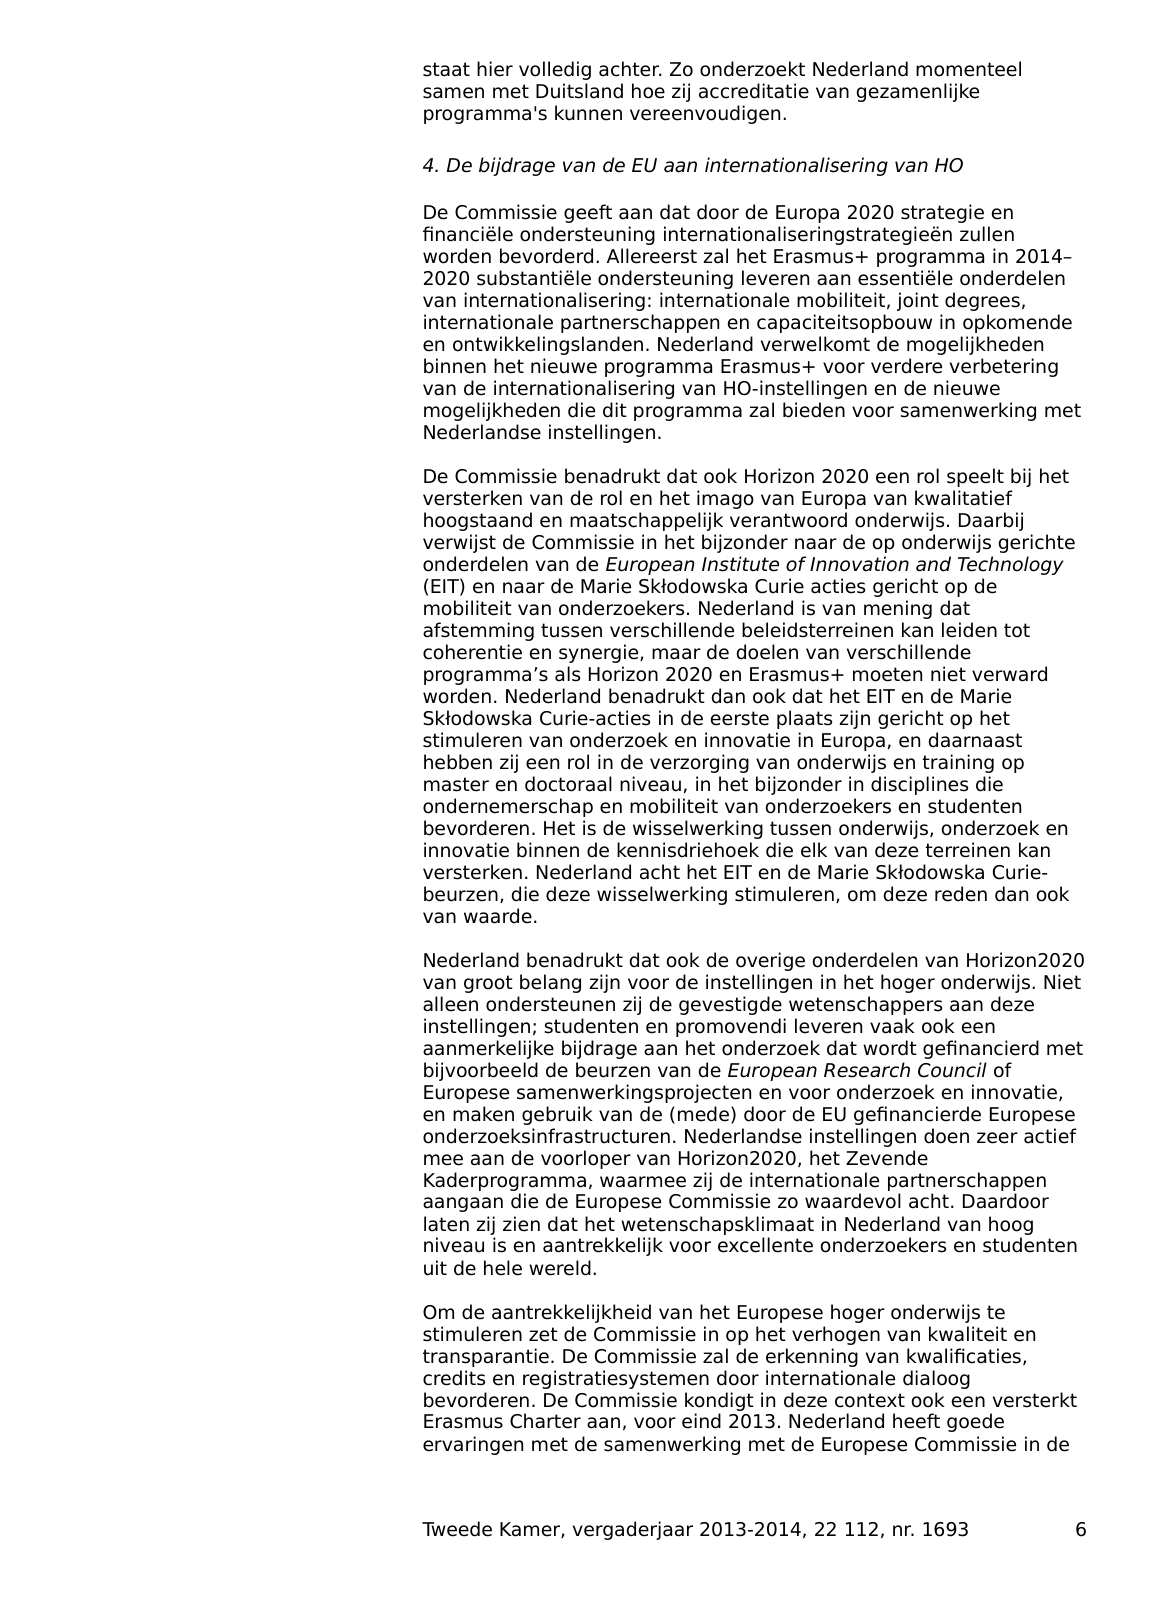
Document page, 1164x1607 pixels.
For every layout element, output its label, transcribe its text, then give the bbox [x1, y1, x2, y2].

text De Commissie geeft aan dat door de Europa 2020 strategie en financiële ondersteuning internationaliseringstrategieën zullen worden bevorderd. Allereerst zal het Erasmus+ programma in 2014–2020 substantiële ondersteuning leveren aan essentiële onderdelen van internationalisering: internationale mobiliteit, joint degrees, internationale partnerschappen en capaciteitsopbouw in opkomende en ontwikkelingslanden. Nederland verwelkomt de mogelijkheden binnen het nieuwe programma Erasmus+ voor verdere verbetering van de internationalisering van HO-instellingen en de nieuwe mogelijkheden die dit programma zal bieden voor samenwerking met Nederlandse instellingen. [422, 202, 1087, 444]
text Om de aantrekkelijkheid van het Europese hoger onderwijs te stimuleren zet de Commissie in op het verhogen van kwaliteit en transparantie. De Commissie zal de erkenning van kwalificaties, credits en registratiesystemen door internationale dialoog bevorderen. De Commissie kondigt in deze context ook een versterkt Erasmus Charter aan, voor eind 2013. Nederland heeft goede ervaringen met de samenwerking met de Europese Commissie in de [422, 1302, 1087, 1455]
text staat hier volledig achter. Zo onderzoekt Nederland momenteel samen met Duitsland hoe zij accreditatie van gezamenlijke programma's kunnen vereenvoudigen. [422, 59, 1087, 125]
subtitle 4. De bijdrage van de EU aan internationalisering van HO [422, 155, 1087, 177]
text Nederland benadrukt dat ook de overige onderdelen van Horizon2020 van groot belang zijn voor de instellingen in het hoger onderwijs. Niet alleen ondersteunen zij de gevestigde wetenschappers aan deze instellingen; studenten en promovendi leveren vaak ook een aanmerkelijke bijdrage aan het onderzoek dat wordt gefinancierd met bijvoorbeeld de beurzen van de European Research Council of Europese samenwerkingsprojecten en voor onderzoek en innovatie, en maken gebruik van de (mede) door de EU gefinancierde Europese onderzoeksinfrastructuren. Nederlandse instellingen doen zeer actief mee aan de voorloper van Horizon2020, het Zevende Kaderprogramma, waarmee zij de internationale partnerschappen aangaan die de Europese Commissie zo waardevol acht. Daardoor laten zij zien dat het wetenschapsklimaat in Nederland van hoog niveau is en aantrekkelijk voor excellente onderzoekers en studenten uit de hele wereld. [422, 950, 1087, 1279]
text De Commissie benadrukt dat ook Horizon 2020 een rol speelt bij het versterken van de rol en het imago van Europa van kwalitatief hoogstaand en maatschappelijk verantwoord onderwijs. Daarbij verwijst de Commissie in het bijzonder naar de op onderwijs gerichte onderdelen van de European Institute of Innovation and Technology (EIT) en naar de Marie Skłodowska Curie acties gericht op de mobiliteit van onderzoekers. Nederland is van mening dat afstemming tussen verschillende beleidsterreinen kan leiden tot coherentie en synergie, maar de doelen van verschillende programma’s als Horizon 2020 en Erasmus+ moeten niet verward worden. Nederland benadrukt dan ook dat het EIT en de Marie Skłodowska Curie-acties in de eerste plaats zijn gericht op het stimuleren van onderzoek en innovatie in Europa, en daarnaast hebben zij een rol in de verzorging van onderwijs en training op master en doctoraal niveau, in het bijzonder in disciplines die ondernemerschap en mobiliteit van onderzoekers en studenten bevorderen. Het is de wisselwerking tussen onderwijs, onderzoek en innovatie binnen de kennisdriehoek die elk van deze terreinen kan versterken. Nederland acht het EIT en de Marie Skłodowska Curie-beurzen, die deze wisselwerking stimuleren, om deze reden dan ook van waarde. [422, 466, 1087, 927]
